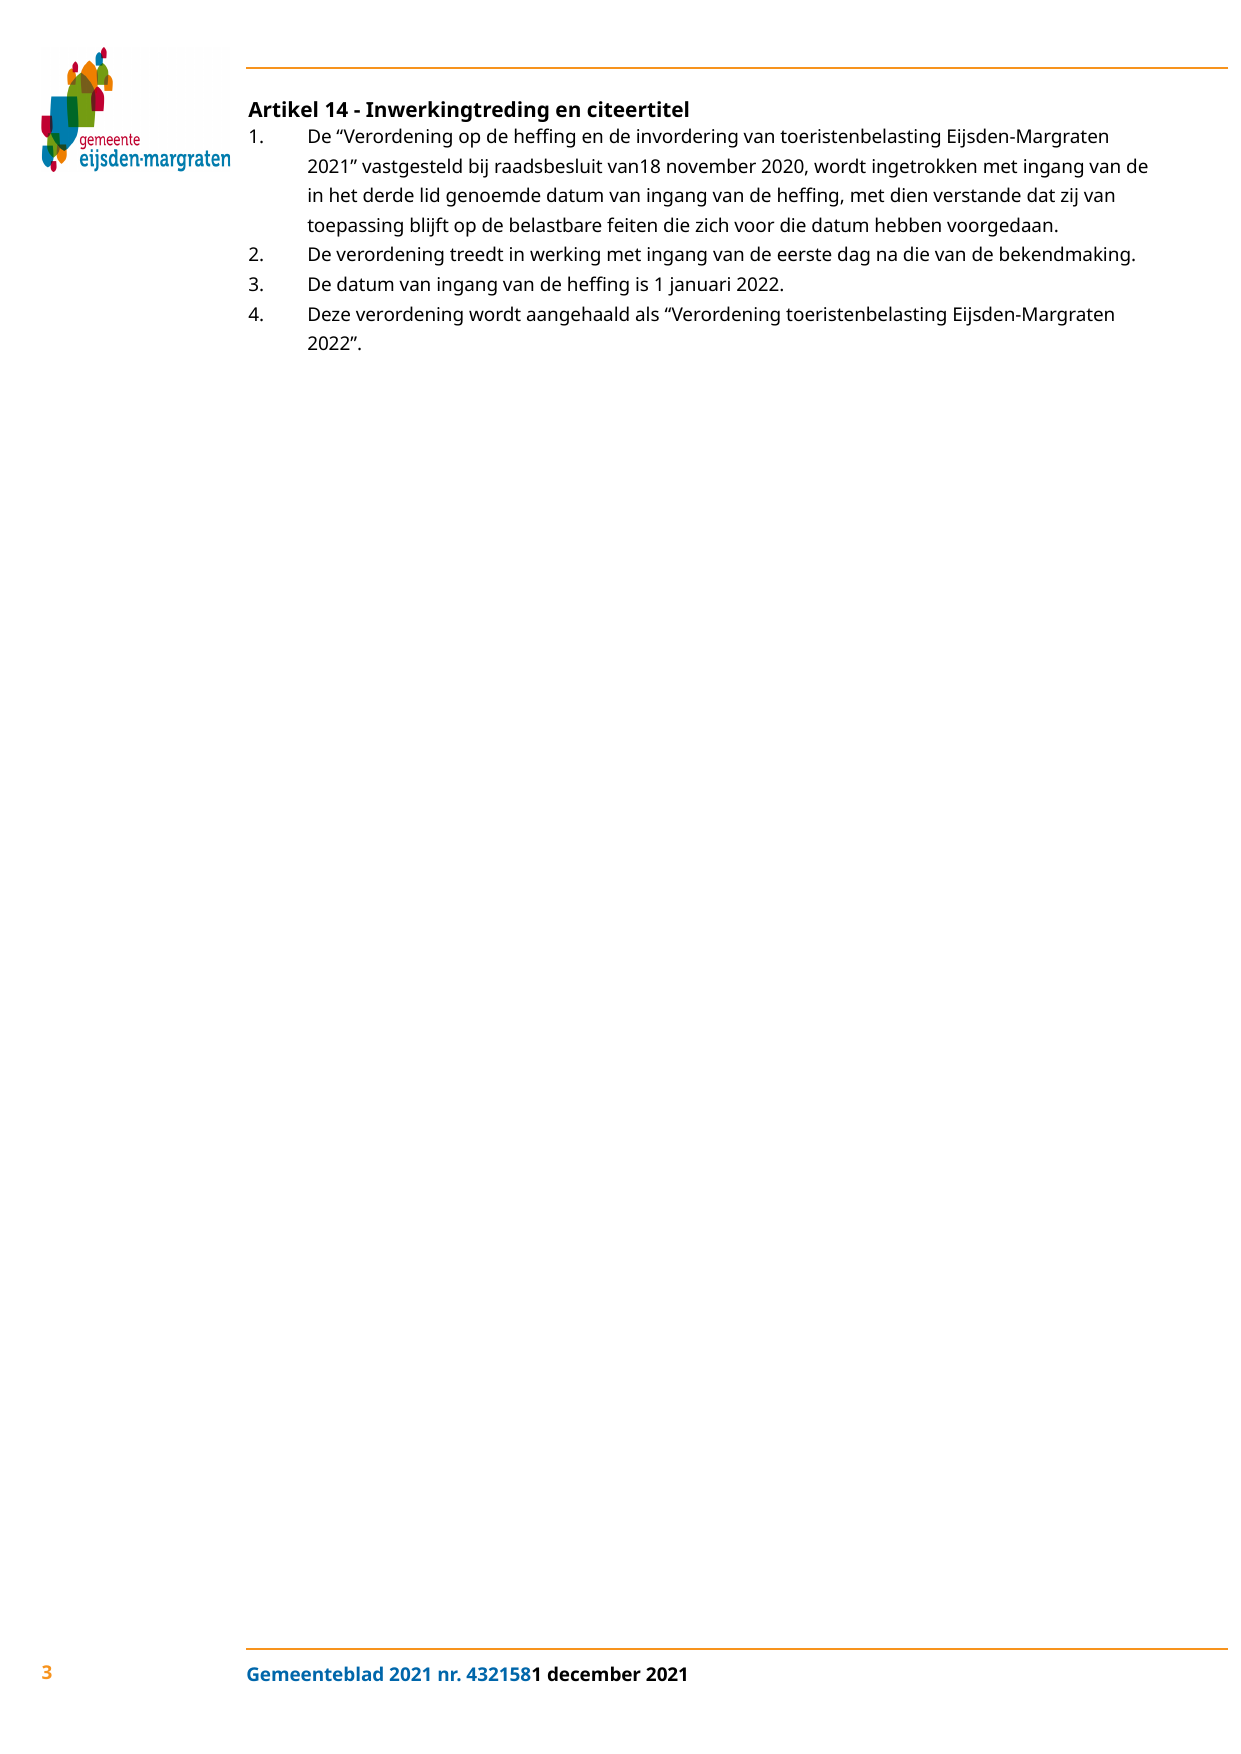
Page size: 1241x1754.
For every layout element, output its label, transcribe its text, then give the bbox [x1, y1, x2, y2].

picture [41, 47, 231, 172]
list De “Verordening op de heffing en de invordering van toeristenbelasting Eijsden-Margraten 2021” vastgesteld bij raadsbesluit van18 november 2020, wordt ingetrokken met ingang van de in het derde lid genoemde datum van ingang van de heffing, met dien verstande dat zij van toepassing blijft op de belastbare feiten die zich voor die datum hebben voorgedaan. [248, 123, 1152, 238]
list Deze verordening wordt aangehaald als “Verordening toeristenbelasting Eijsden-Margraten 2022”. [248, 301, 1152, 356]
list De verordening treedt in werking met ingang van de eerste dag na die van de bekendmaking. [248, 242, 1152, 267]
list De datum van ingang van de heffing is 1 januari 2022. [248, 271, 1152, 297]
text Artikel 14 - Inwerkingtreding en citeertitel [248, 95, 1152, 123]
